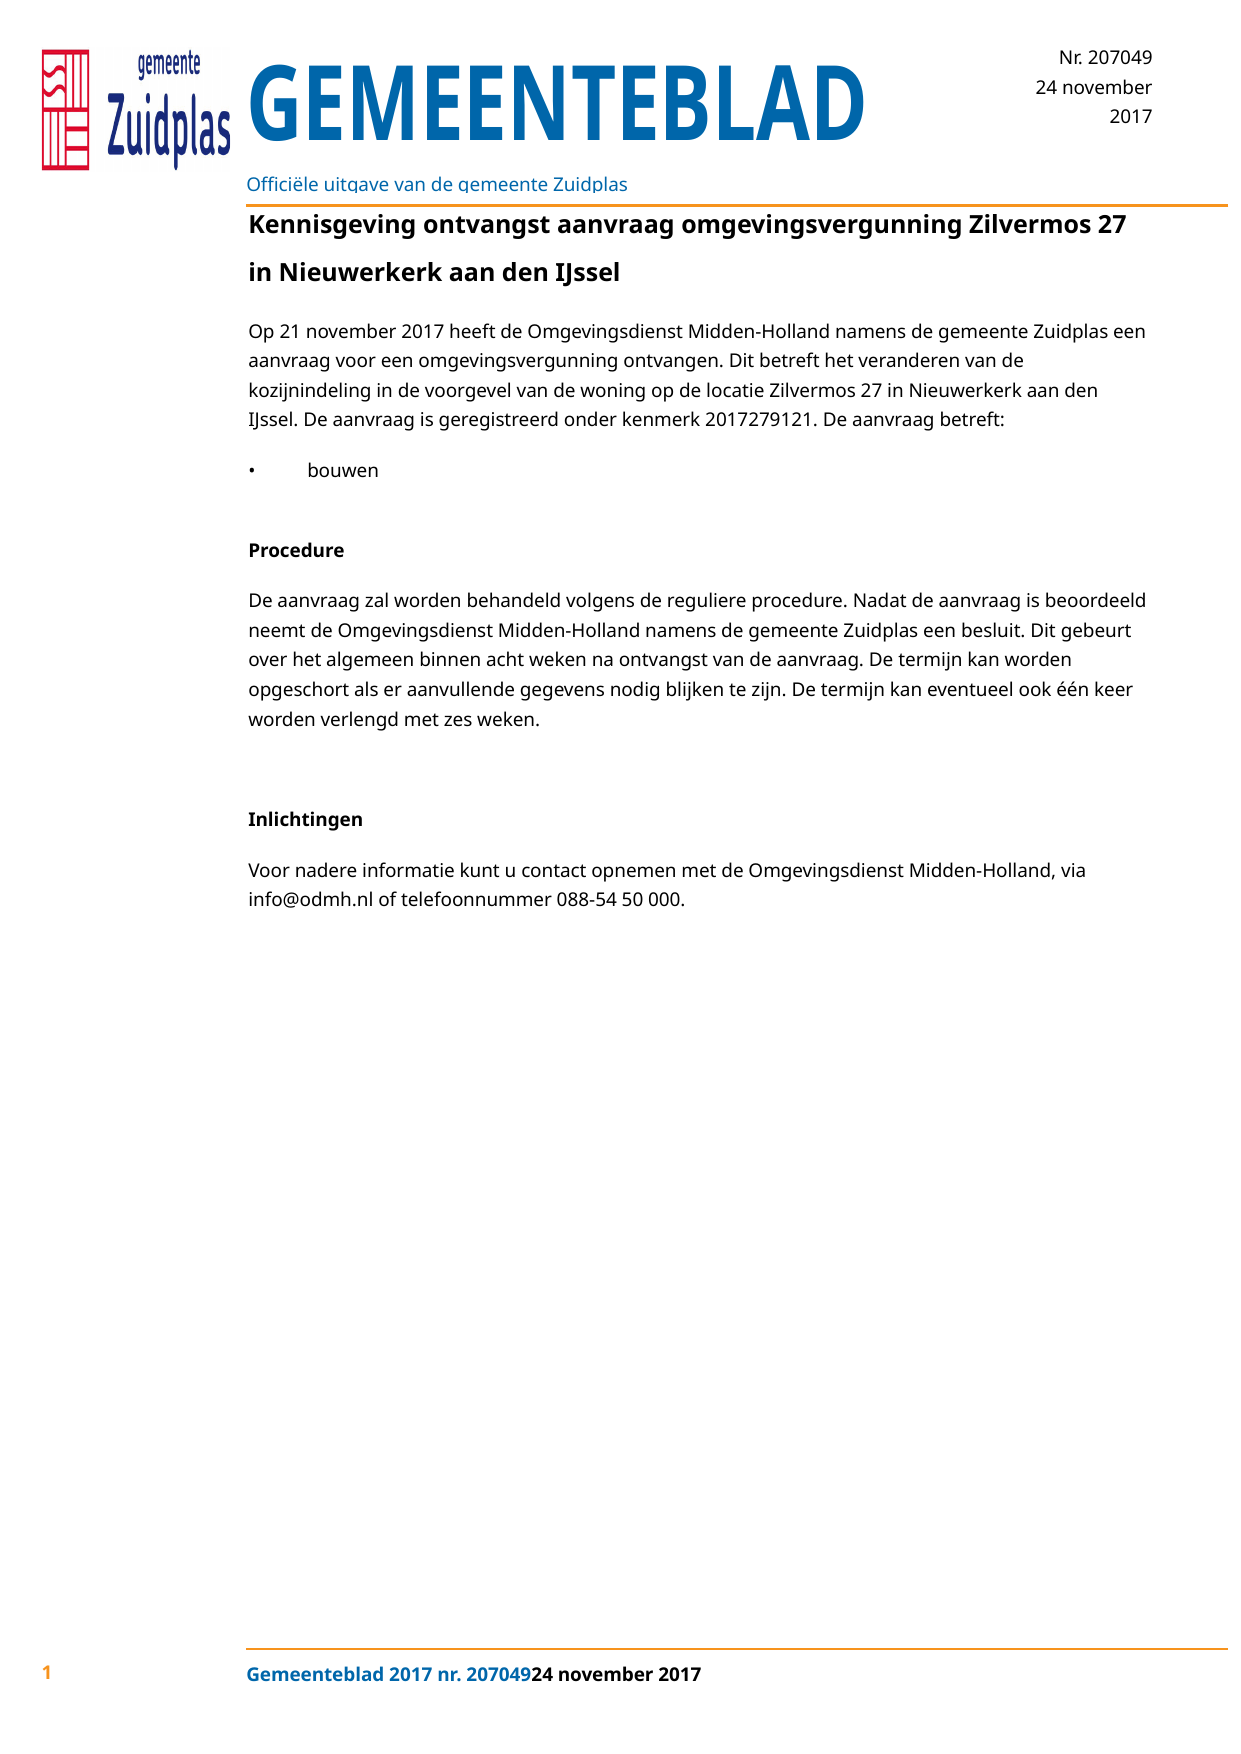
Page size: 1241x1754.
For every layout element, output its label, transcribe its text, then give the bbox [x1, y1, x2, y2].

text Voor nadere informatie kunt u contact opnemen met de Omgevingsdienst Midden-Holland, via info@odmh.nl of telefoonnummer 088-54 50 000. [248, 857, 1152, 912]
text Kennisgeving ontvangst aanvraag omgevingsvergunning Zilvermos 27 in Nieuwerkerk aan den IJssel [248, 207, 1152, 288]
text Op 21 november 2017 heeft de Omgevingsdienst Midden-Holland namens de gemeente Zuidplas een aanvraag voor een omgevingsvergunning ontvangen. Dit betreft het veranderen van de kozijnindeling in de voorgevel van de woning op de locatie Zilvermos 27 in Nieuwerkerk aan den IJssel. De aanvraag is geregistreerd onder kenmerk 2017279121. De aanvraag betreft: [248, 318, 1152, 432]
text Inlichtingen [248, 807, 1152, 832]
picture [41, 47, 231, 172]
text De aanvraag zal worden behandeld volgens de reguliere procedure. Nadat de aanvraag is beoordeeld neemt de Omgevingsdienst Midden-Holland namens de gemeente Zuidplas een besluit. Dit gebeurt over het algemeen binnen acht weken na ontvangst van de aanvraag. De termijn kan worden opgeschort als er aanvullende gegevens nodig blijken te zijn. De termijn kan eventueel ook één keer worden verlengd met zes weken. [248, 587, 1152, 732]
text Procedure [248, 537, 1152, 563]
list bouwen [248, 457, 1152, 483]
